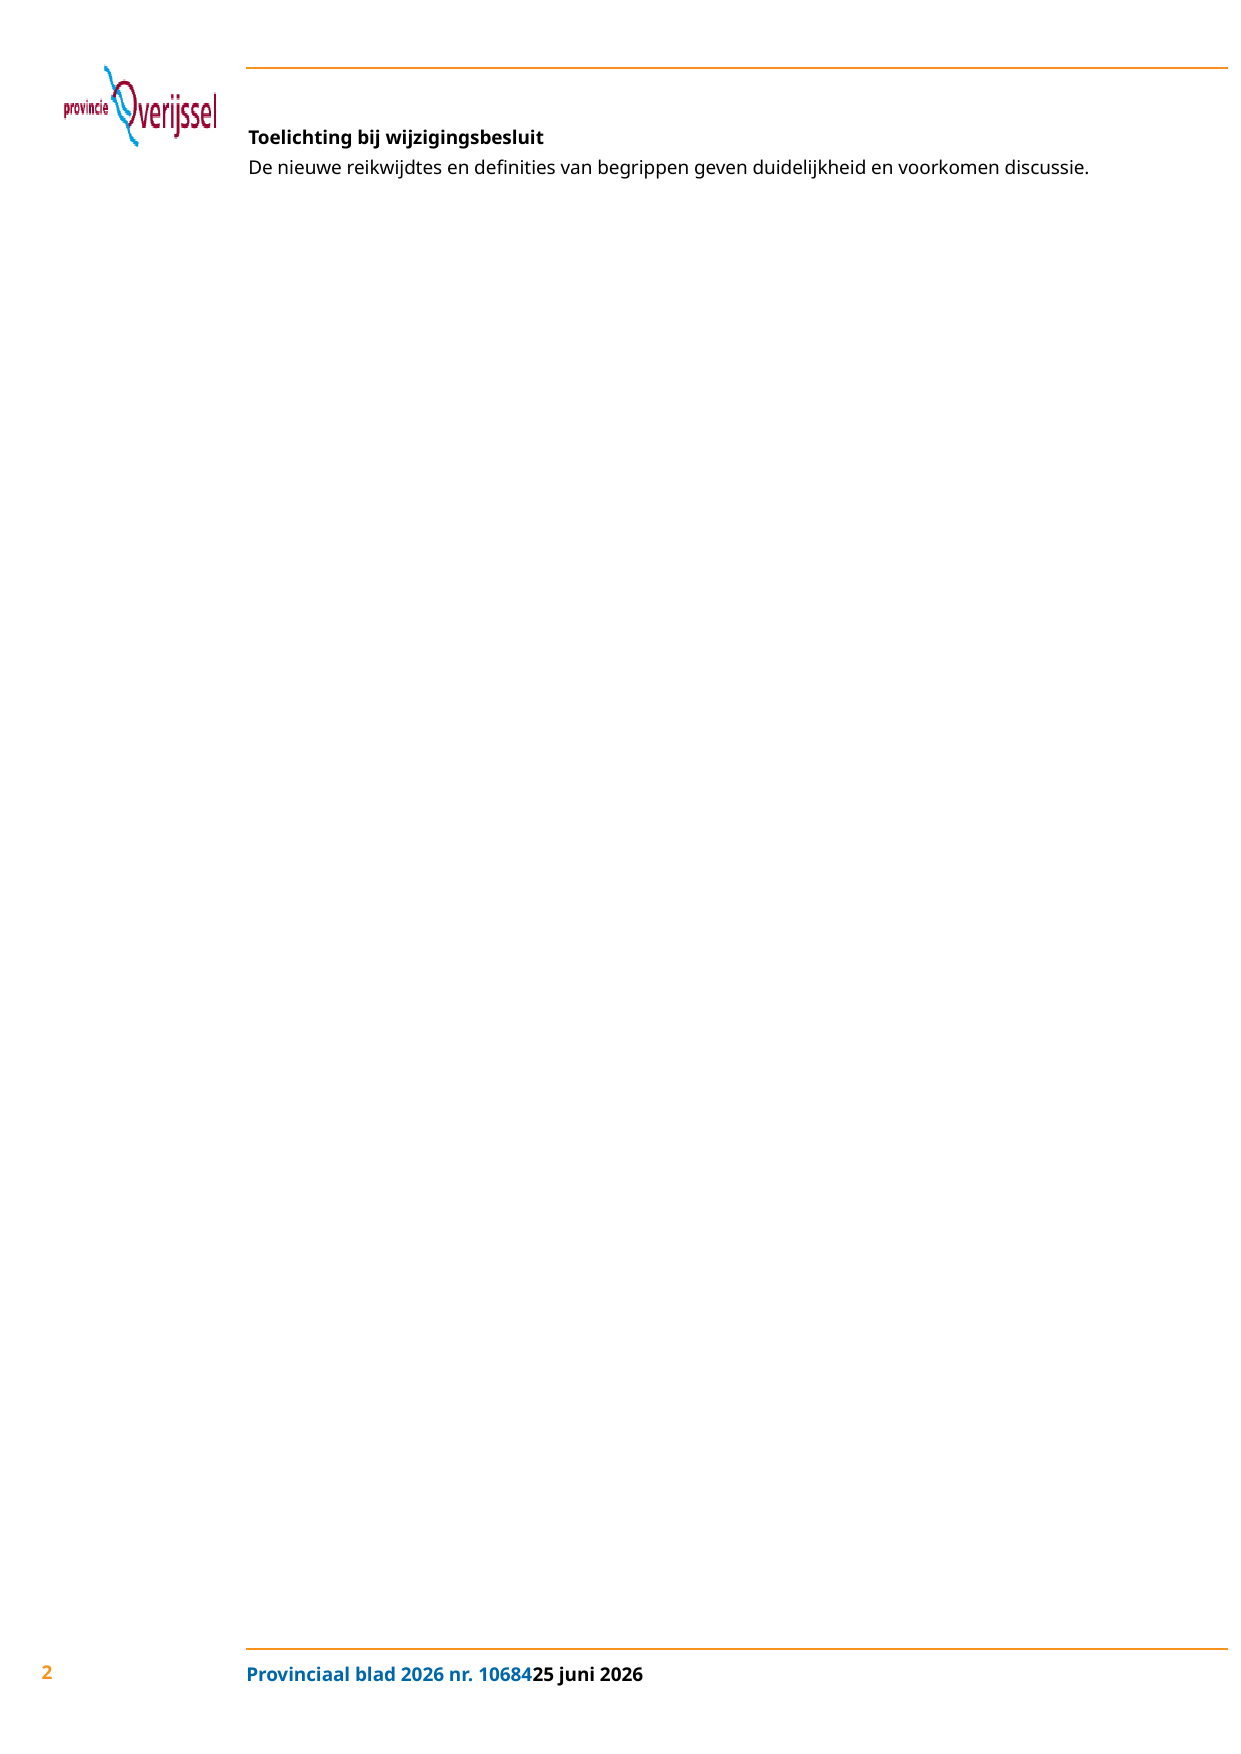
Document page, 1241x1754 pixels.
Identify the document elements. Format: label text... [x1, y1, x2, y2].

text De nieuwe reikwijdtes en definities van begrippen geven duidelijkheid en voorkomen discussie. [248, 154, 1152, 180]
picture [41, 47, 231, 172]
text Toelichting bij wijzigingsbesluit [248, 124, 1152, 150]
